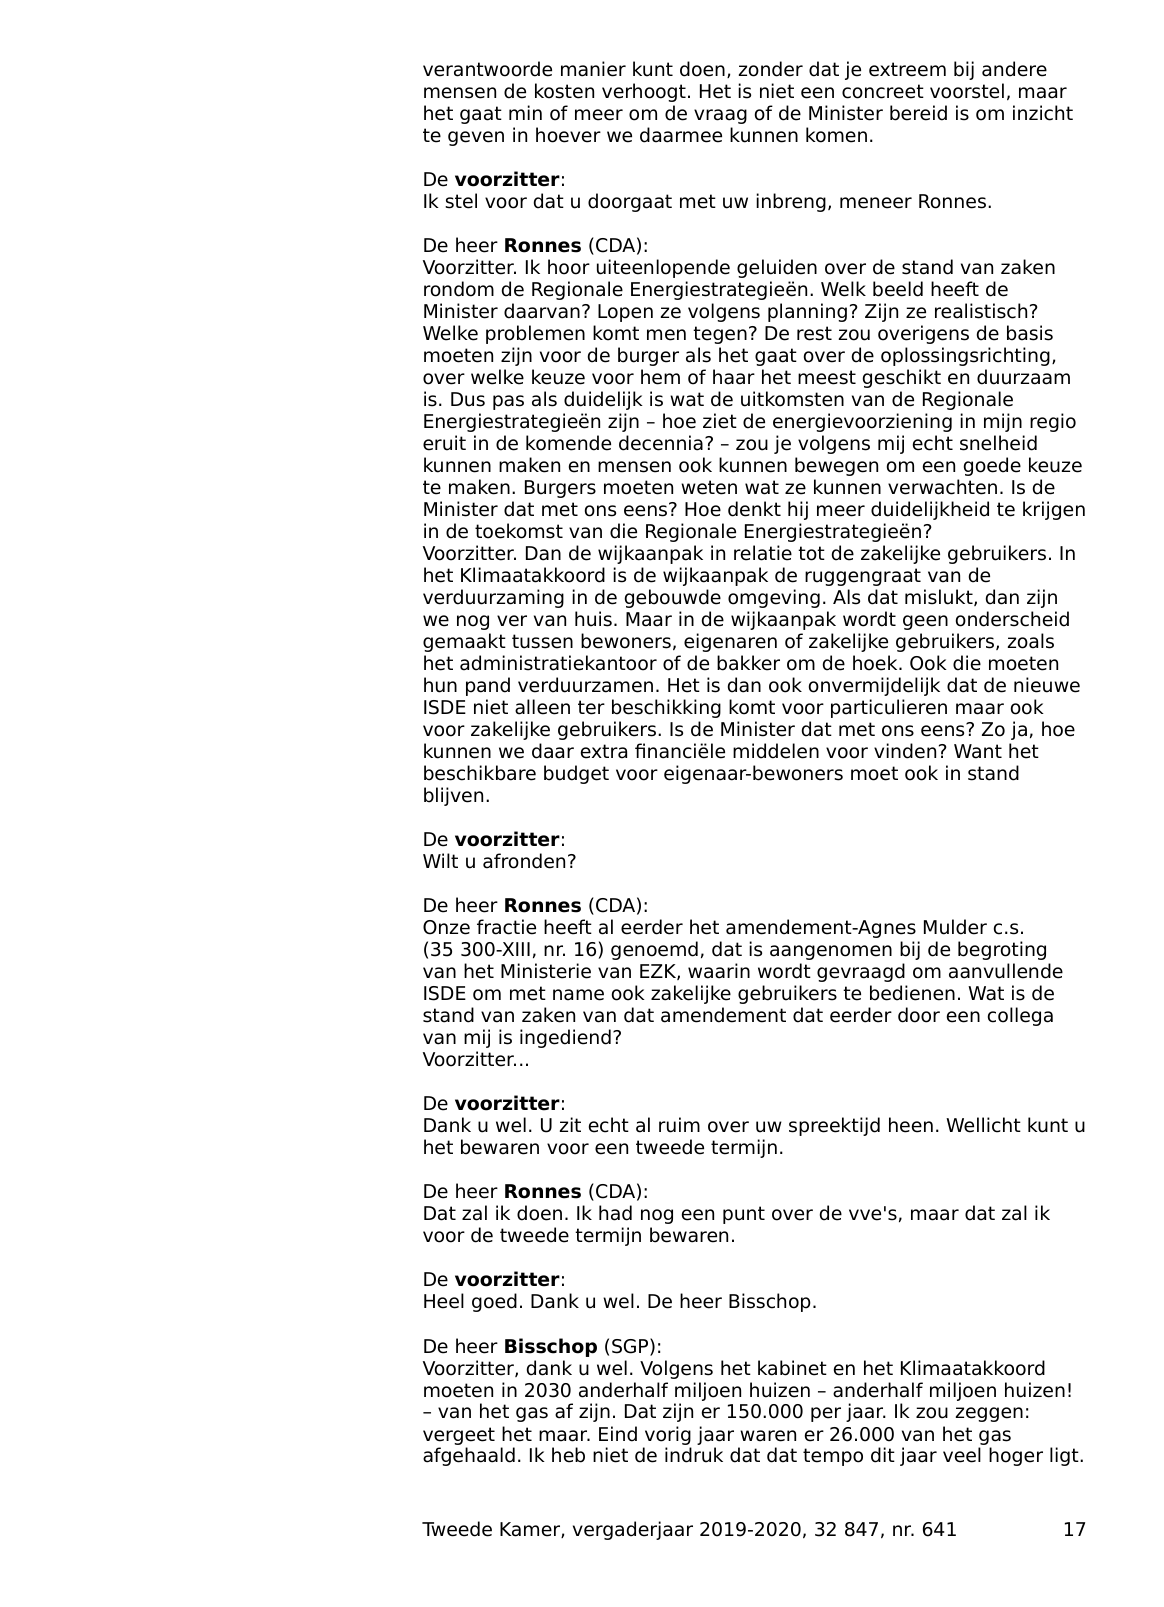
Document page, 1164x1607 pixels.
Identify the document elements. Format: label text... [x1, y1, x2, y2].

text Heel goed. Dank u wel. De heer Bisschop. [422, 1291, 1087, 1313]
text De heer Ronnes (CDA): [422, 1181, 1087, 1203]
text Wilt u afronden? [422, 851, 1087, 873]
text De heer Ronnes (CDA): [422, 235, 1087, 257]
text De heer Bisschop (SGP): [422, 1336, 1087, 1357]
text De voorzitter: [422, 829, 1087, 851]
text Dank u wel. U zit echt al ruim over uw spreektijd heen. Wellicht kunt u het bewaren voor een tweede termijn. [422, 1115, 1087, 1159]
text De voorzitter: [422, 1093, 1087, 1115]
text Voorzitter, dank u wel. Volgens het kabinet en het Klimaatakkoord moeten in 2030 anderhalf miljoen huizen – anderhalf miljoen huizen! – van het gas af zijn. Dat zijn er 150.000 per jaar. Ik zou zeggen: vergeet het maar. Eind vorig jaar waren er 26.000 van het gas afgehaald. Ik heb niet de indruk dat dat tempo dit jaar veel hoger ligt. [422, 1357, 1087, 1467]
text De voorzitter: [422, 169, 1087, 191]
text Dat zal ik doen. Ik had nog een punt over de vve's, maar dat zal ik voor de tweede termijn bewaren. [422, 1203, 1087, 1247]
text Voorzitter. Dan de wijkaanpak in relatie tot de zakelijke gebruikers. In het Klimaatakkoord is de wijkaanpak de ruggengraat van de verduurzaming in de gebouwde omgeving. Als dat mislukt, dan zijn we nog ver van huis. Maar in de wijkaanpak wordt geen onderscheid gemaakt tussen bewoners, eigenaren of zakelijke gebruikers, zoals het administratiekantoor of de bakker om de hoek. Ook die moeten hun pand verduurzamen. Het is dan ook onvermijdelijk dat de nieuwe ISDE niet alleen ter beschikking komt voor particulieren maar ook voor zakelijke gebruikers. Is de Minister dat met ons eens? Zo ja, hoe kunnen we daar extra financiële middelen voor vinden? Want het beschikbare budget voor eigenaar-bewoners moet ook in stand blijven. [422, 543, 1087, 807]
text verantwoorde manier kunt doen, zonder dat je extreem bij andere mensen de kosten verhoogt. Het is niet een concreet voorstel, maar het gaat min of meer om de vraag of de Minister bereid is om inzicht te geven in hoever we daarmee kunnen komen. [422, 59, 1087, 147]
text De heer Ronnes (CDA): [422, 895, 1087, 917]
text Ik stel voor dat u doorgaat met uw inbreng, meneer Ronnes. [422, 191, 1087, 213]
text Onze fractie heeft al eerder het amendement-Agnes Mulder c.s. (35 300-XIII, nr. 16) genoemd, dat is aangenomen bij de begroting van het Ministerie van EZK, waarin wordt gevraagd om aanvullende ISDE om met name ook zakelijke gebruikers te bedienen. Wat is de stand van zaken van dat amendement dat eerder door een collega van mij is ingediend? [422, 917, 1087, 1049]
text De voorzitter: [422, 1269, 1087, 1291]
text Voorzitter... [422, 1049, 1087, 1071]
text Voorzitter. Ik hoor uiteenlopende geluiden over de stand van zaken rondom de Regionale Energiestrategieën. Welk beeld heeft de Minister daarvan? Lopen ze volgens planning? Zijn ze realistisch? Welke problemen komt men tegen? De rest zou overigens de basis moeten zijn voor de burger als het gaat over de oplossingsrichting, over welke keuze voor hem of haar het meest geschikt en duurzaam is. Dus pas als duidelijk is wat de uitkomsten van de Regionale Energiestrategieën zijn – hoe ziet de energievoorziening in mijn regio eruit in de komende decennia? – zou je volgens mij echt snelheid kunnen maken en mensen ook kunnen bewegen om een goede keuze te maken. Burgers moeten weten wat ze kunnen verwachten. Is de Minister dat met ons eens? Hoe denkt hij meer duidelijkheid te krijgen in de toekomst van die Regionale Energiestrategieën? [422, 257, 1087, 543]
